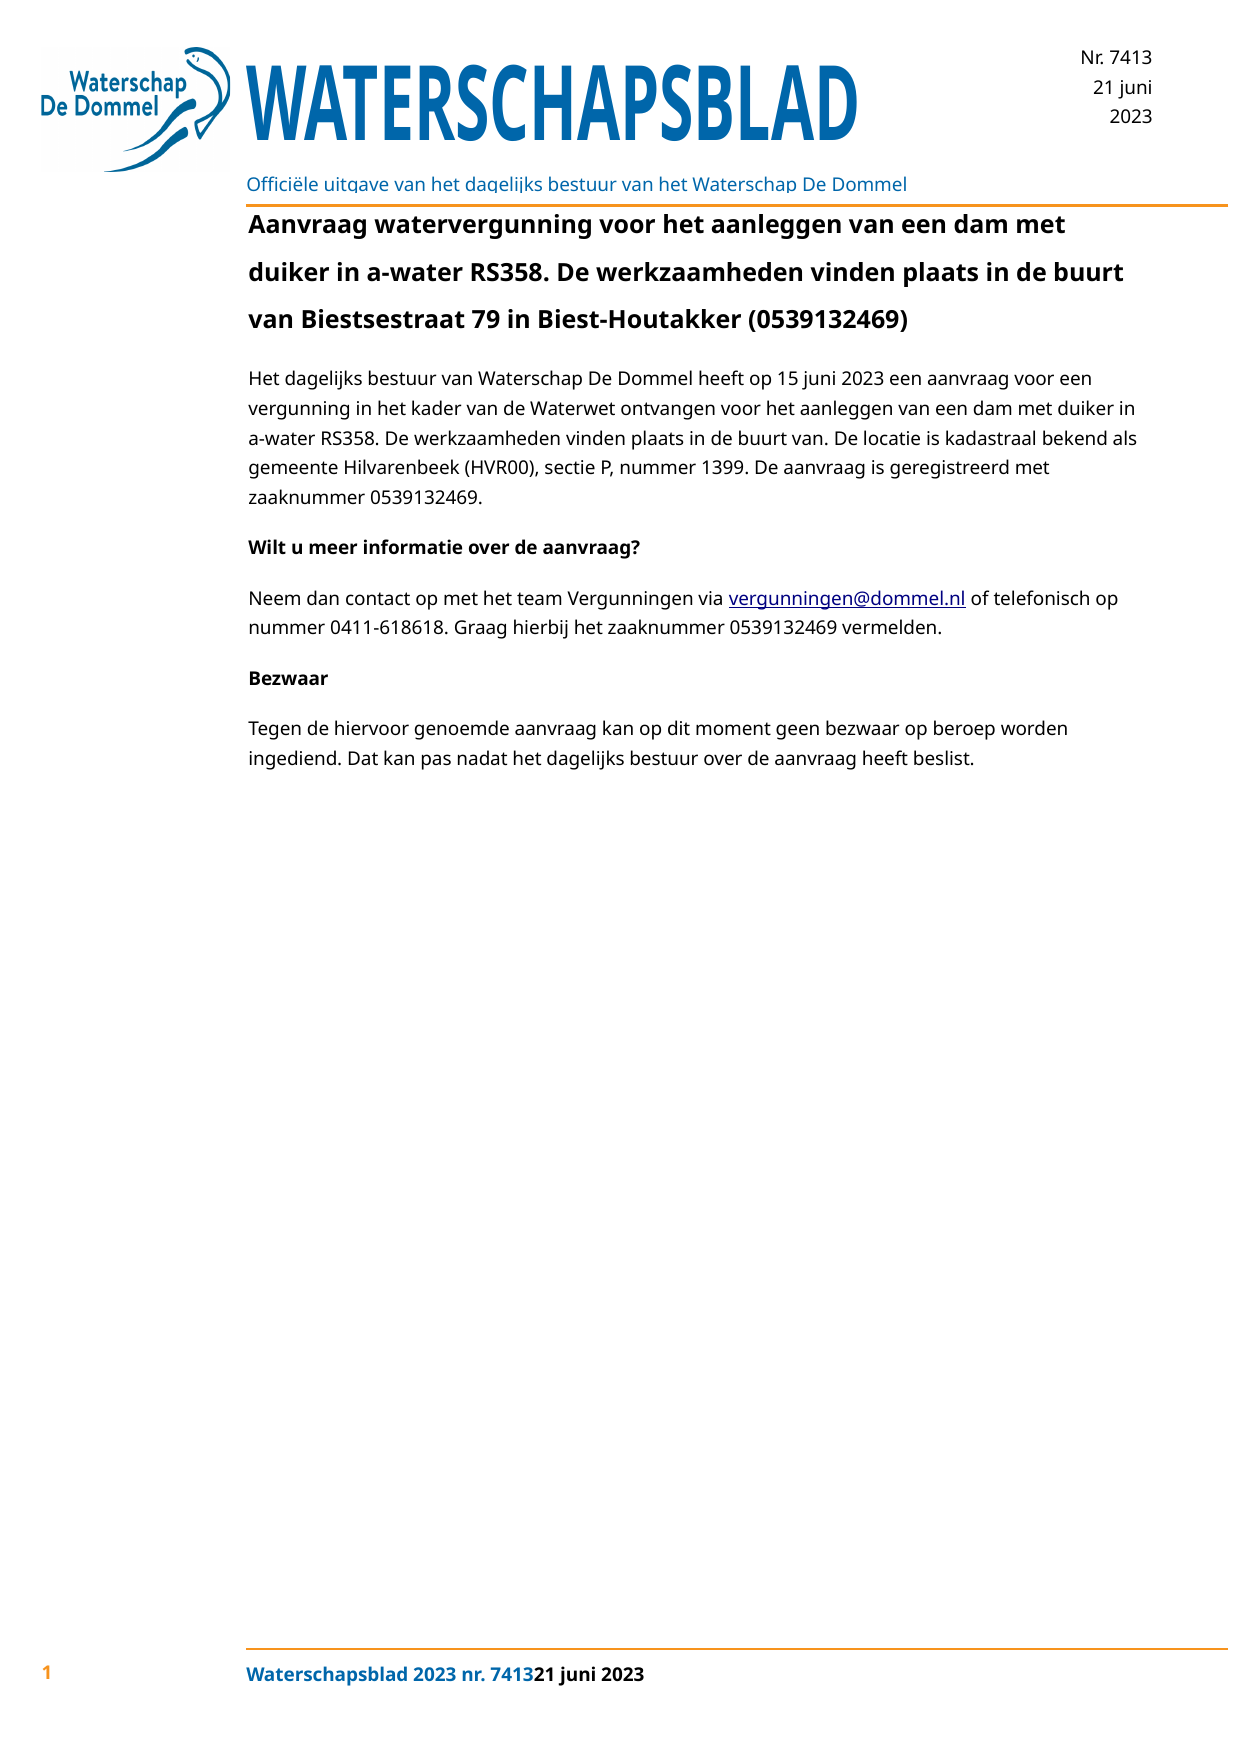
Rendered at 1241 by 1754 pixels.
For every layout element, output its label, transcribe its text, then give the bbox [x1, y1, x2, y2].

picture [204, 47, 231, 76]
text Bezwaar [248, 665, 1152, 690]
text Tegen de hiervoor genoemde aanvraag kan op dit moment geen bezwaar op beroep worden ingediend. Dat kan pas nadat het dagelijks bestuur over de aanvraag heeft beslist. [248, 715, 1152, 770]
text Wilt u meer informatie over de aanvraag? [248, 534, 1152, 560]
picture [45, 99, 51, 111]
text Het dagelijks bestuur van Waterschap De Dommel heeft op 15 juni 2023 een aanvraag voor een vergunning in het kader van de Waterwet ontvangen voor het aanleggen van een dam met duiker in a-water RS358. De werkzaamheden vinden plaats in de buurt van. De locatie is kadastraal bekend als gemeente Hilvarenbeek (HVR00), sectie P, nummer 1399. De aanvraag is geregistreerd met zaaknummer 0539132469. [248, 366, 1152, 509]
picture [41, 47, 231, 172]
picture [198, 118, 210, 131]
text Aanvraag watervergunning voor het aanleggen van een dam met duiker in a-water RS358. De werkzaamheden vinden plaats in de buurt van Biestsestraat 79 in Biest-Houtakker (0539132469) [248, 207, 1152, 336]
text Neem dan contact op met het team Vergunningen via vergunningen@dommel.nl of telefonisch op nummer 0411-618618. Graag hierbij het zaaknummer 0539132469 vermelden. [248, 585, 1152, 640]
